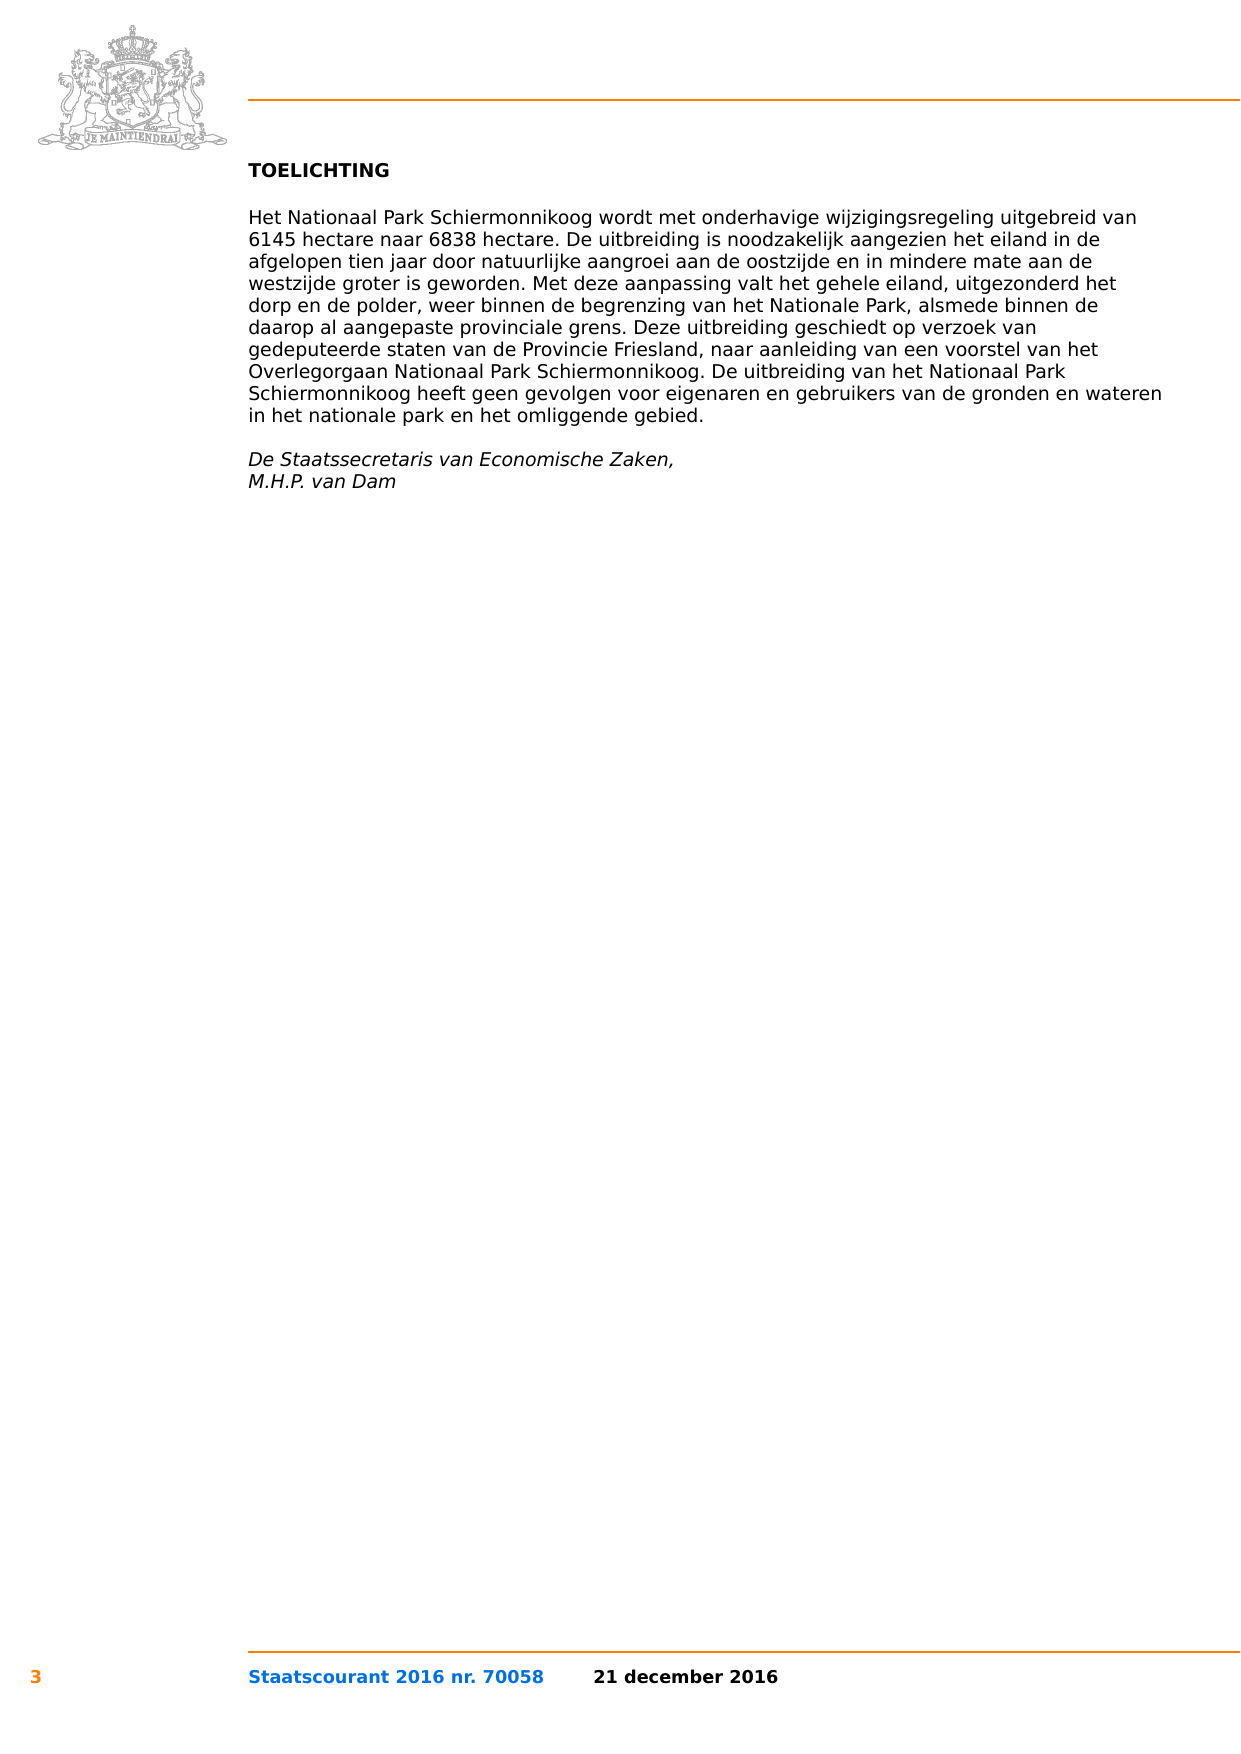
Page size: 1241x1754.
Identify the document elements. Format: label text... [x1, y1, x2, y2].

text Het Nationaal Park Schiermonnikoog wordt met onderhavige wijzigingsregeling uitgebreid van 6145 hectare naar 6838 hectare. De uitbreiding is noodzakelijk aangezien het eiland in de afgelopen tien jaar door natuurlijke aangroei aan de oostzijde en in mindere mate aan de westzijde groter is geworden. Met deze aanpassing valt het gehele eiland, uitgezonderd het dorp en de polder, weer binnen de begrenzing van het Nationale Park, alsmede binnen de daarop al aangepaste provinciale grens. Deze uitbreiding geschiedt op verzoek van gedeputeerde staten van de Provincie Friesland, naar aanleiding van een voorstel van het Overlegorgaan Nationaal Park Schiermonnikoog. De uitbreiding van het Nationaal Park Schiermonnikoog heeft geen gevolgen voor eigenaren en gebruikers van de gronden en wateren in het nationale park en het omliggende gebied. [248, 207, 1163, 427]
picture [38, 25, 227, 150]
text De Staatssecretaris van Economische Zaken, M.H.P. van Dam [248, 448, 1163, 492]
subtitle TOELICHTING [248, 160, 1163, 182]
